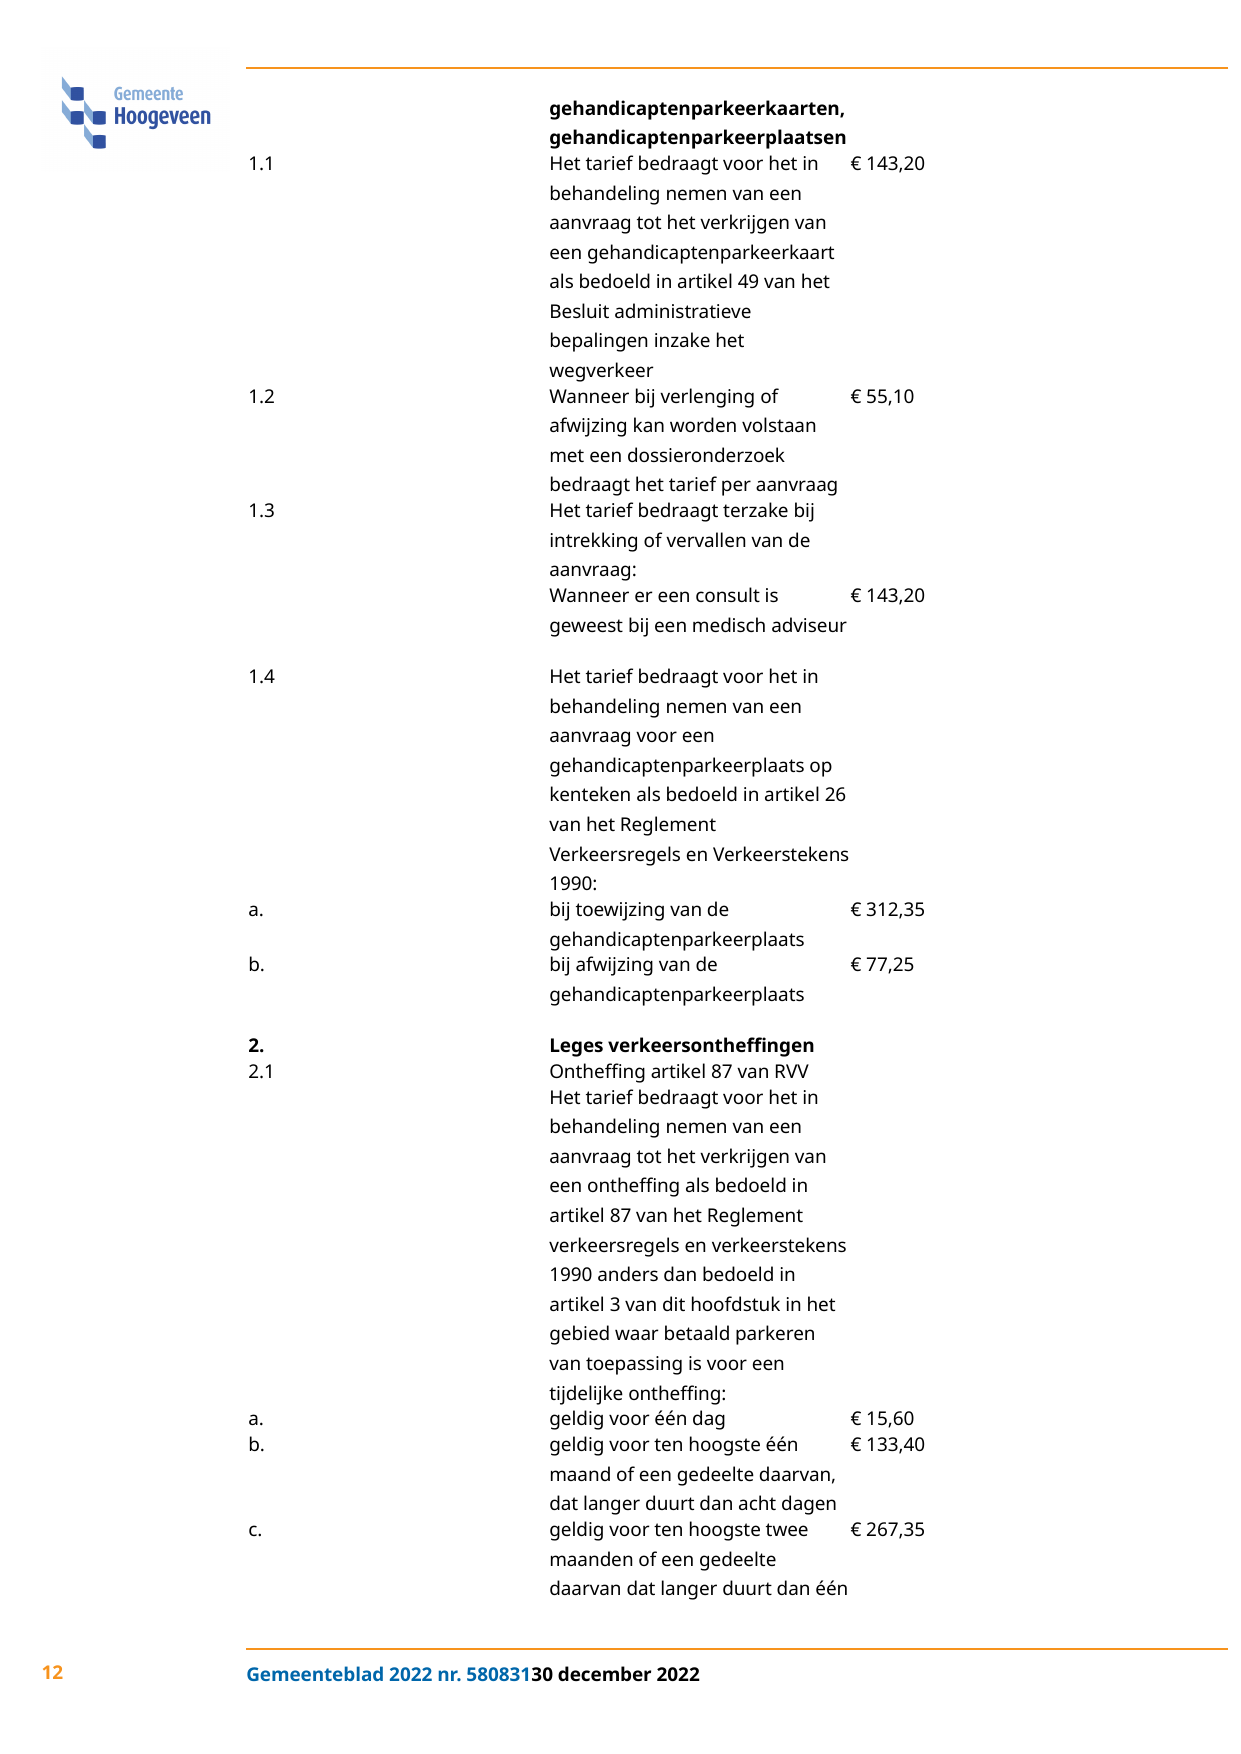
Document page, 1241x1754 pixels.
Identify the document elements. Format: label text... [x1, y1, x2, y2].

table_cell [850, 1007, 1152, 1032]
table_cell c. [248, 1516, 549, 1601]
table_cell [248, 1084, 549, 1406]
table_cell bij afwijzing van de gehandicaptenparkeerplaats [549, 951, 850, 1007]
table_cell 1.3 [248, 498, 549, 582]
table_cell [850, 1058, 1152, 1084]
table_cell geldig voor één dag [549, 1406, 850, 1431]
table_cell [850, 498, 1152, 582]
table_cell b. [248, 1431, 549, 1516]
table_cell bij toewijzing van de gehandicaptenparkeerplaats [549, 896, 850, 951]
table_cell 1.4 [248, 663, 549, 896]
table_cell € 55,10 [850, 383, 1152, 497]
table_cell [549, 638, 850, 663]
table_cell Wanneer bij verlenging of afwijzing kan worden volstaan met een dossieronderzoek bedraagt het tarief per aanvraag [549, 383, 850, 497]
table_cell [248, 582, 549, 638]
table_cell [850, 1084, 1152, 1406]
table_cell b. [248, 951, 549, 1007]
table_cell € 267,35 [850, 1516, 1152, 1601]
table_cell 2. [248, 1033, 549, 1058]
table_cell Het tarief bedraagt voor het in behandeling nemen van een aanvraag tot het verkrijgen van een gehandicaptenparkeerkaart als bedoeld in artikel 49 van het Besluit administratieve bepalingen inzake het wegverkeer [549, 150, 850, 383]
table_cell € 312,35 [850, 896, 1152, 951]
table_cell Het tarief bedraagt voor het in behandeling nemen van een aanvraag tot het verkrijgen van een ontheffing als bedoeld in artikel 87 van het Reglement verkeersregels en verkeerstekens 1990 anders dan bedoeld in artikel 3 van dit hoofdstuk in het gebied waar betaald parkeren van toepassing is voor een tijdelijke ontheffing: [549, 1084, 850, 1406]
picture [41, 47, 231, 172]
table_cell [549, 1007, 850, 1032]
table_cell Ontheffing artikel 87 van RVV [549, 1058, 850, 1084]
table_cell 1.2 [248, 383, 549, 497]
table_cell 2.1 [248, 1058, 549, 1084]
table_cell [248, 1007, 549, 1032]
table_cell € 143,20 [850, 582, 1152, 638]
table_cell a. [248, 896, 549, 951]
table_cell 1.1 [248, 150, 549, 383]
table_cell € 133,40 [850, 1431, 1152, 1516]
table_cell geldig voor ten hoogste twee maanden of een gedeelte daarvan dat langer duurt dan één [549, 1516, 850, 1601]
table_cell € 15,60 [850, 1406, 1152, 1431]
table_cell Wanneer er een consult is geweest bij een medisch adviseur [549, 582, 850, 638]
table_cell [850, 95, 1152, 150]
table_cell Het tarief bedraagt voor het in behandeling nemen van een aanvraag voor een gehandicaptenparkeerplaats op kenteken als bedoeld in artikel 26 van het Reglement Verkeersregels en Verkeerstekens 1990: [549, 663, 850, 896]
table_cell [850, 1033, 1152, 1058]
table_cell gehandicaptenparkeerkaarten, gehandicaptenparkeerplaatsen [549, 95, 850, 150]
table_cell [248, 638, 549, 663]
table_cell € 77,25 [850, 951, 1152, 1007]
table_cell a. [248, 1406, 549, 1431]
table_cell [850, 663, 1152, 896]
table_cell [850, 638, 1152, 663]
table_cell geldig voor ten hoogste één maand of een gedeelte daarvan, dat langer duurt dan acht dagen [549, 1431, 850, 1516]
table_cell Leges verkeersontheffingen [549, 1033, 850, 1058]
table_cell Het tarief bedraagt terzake bij intrekking of vervallen van de aanvraag: [549, 498, 850, 582]
table_cell [248, 95, 549, 150]
table_cell € 143,20 [850, 150, 1152, 383]
